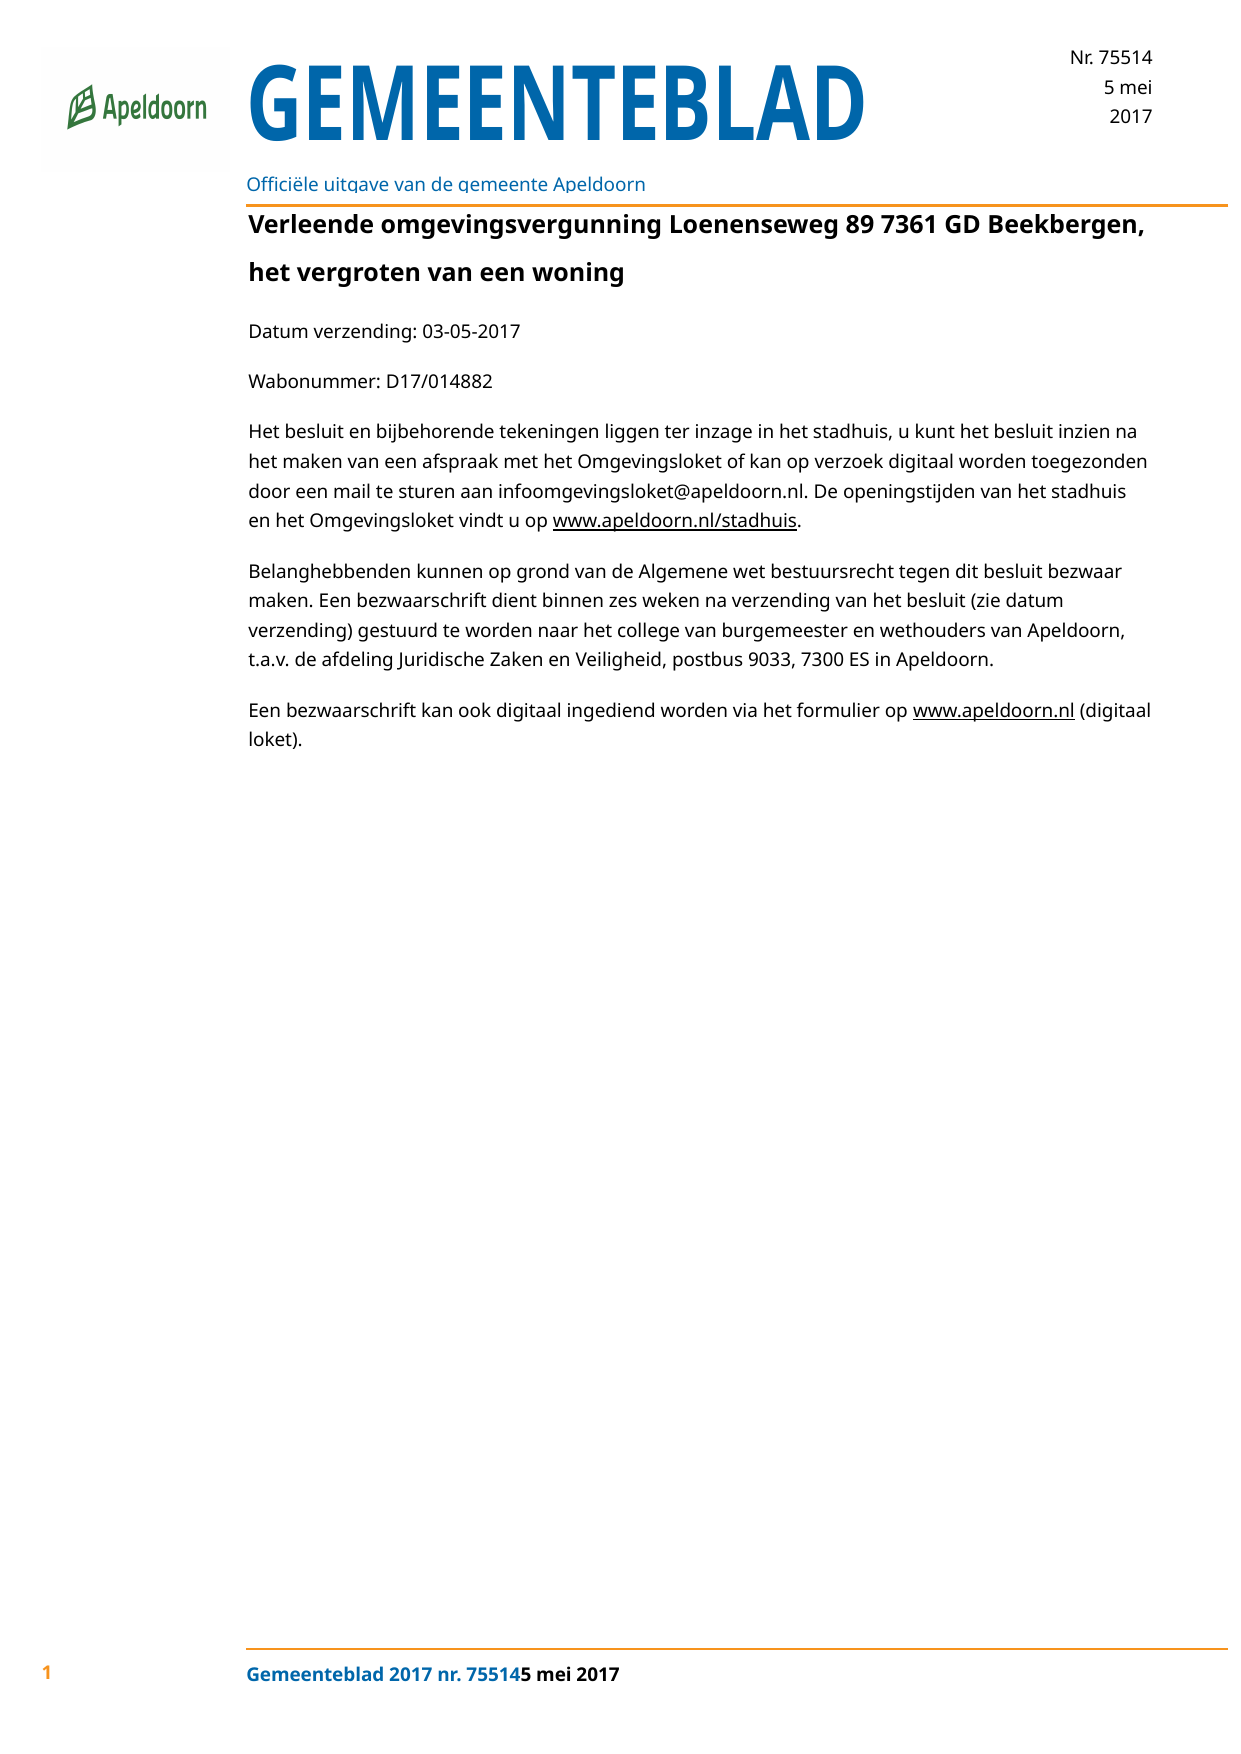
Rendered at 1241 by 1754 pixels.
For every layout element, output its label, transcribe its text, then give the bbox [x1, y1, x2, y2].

text Belanghebbenden kunnen op grond van de Algemene wet bestuursrecht tegen dit besluit bezwaar maken. Een bezwaarschrift dient binnen zes weken na verzending van het besluit (zie datum verzending) gestuurd te worden naar het college van burgemeester en wethouders van Apeldoorn, t.a.v. de afdeling Juridische Zaken en Veiligheid, postbus 9033, 7300 ES in Apeldoorn. [248, 558, 1152, 672]
text Het besluit en bijbehorende tekeningen liggen ter inzage in het stadhuis, u kunt het besluit inzien na het maken van een afspraak met het Omgevingsloket of kan op verzoek digitaal worden toegezonden door een mail te sturen aan infoomgevingsloket@apeldoorn.nl. De openingstijden van het stadhuis en het Omgevingsloket vindt u op www.apeldoorn.nl/stadhuis. [248, 419, 1152, 533]
text Wabonummer: D17/014882 [248, 368, 1152, 394]
text Een bezwaarschrift kan ook digitaal ingediend worden via het formulier op www.apeldoorn.nl (digitaal loket). [248, 697, 1152, 752]
text Verleende omgevingsvergunning Loenenseweg 89 7361 GD Beekbergen, het vergroten van een woning [248, 207, 1152, 288]
picture [41, 47, 231, 172]
text Datum verzending: 03-05-2017 [248, 318, 1152, 344]
